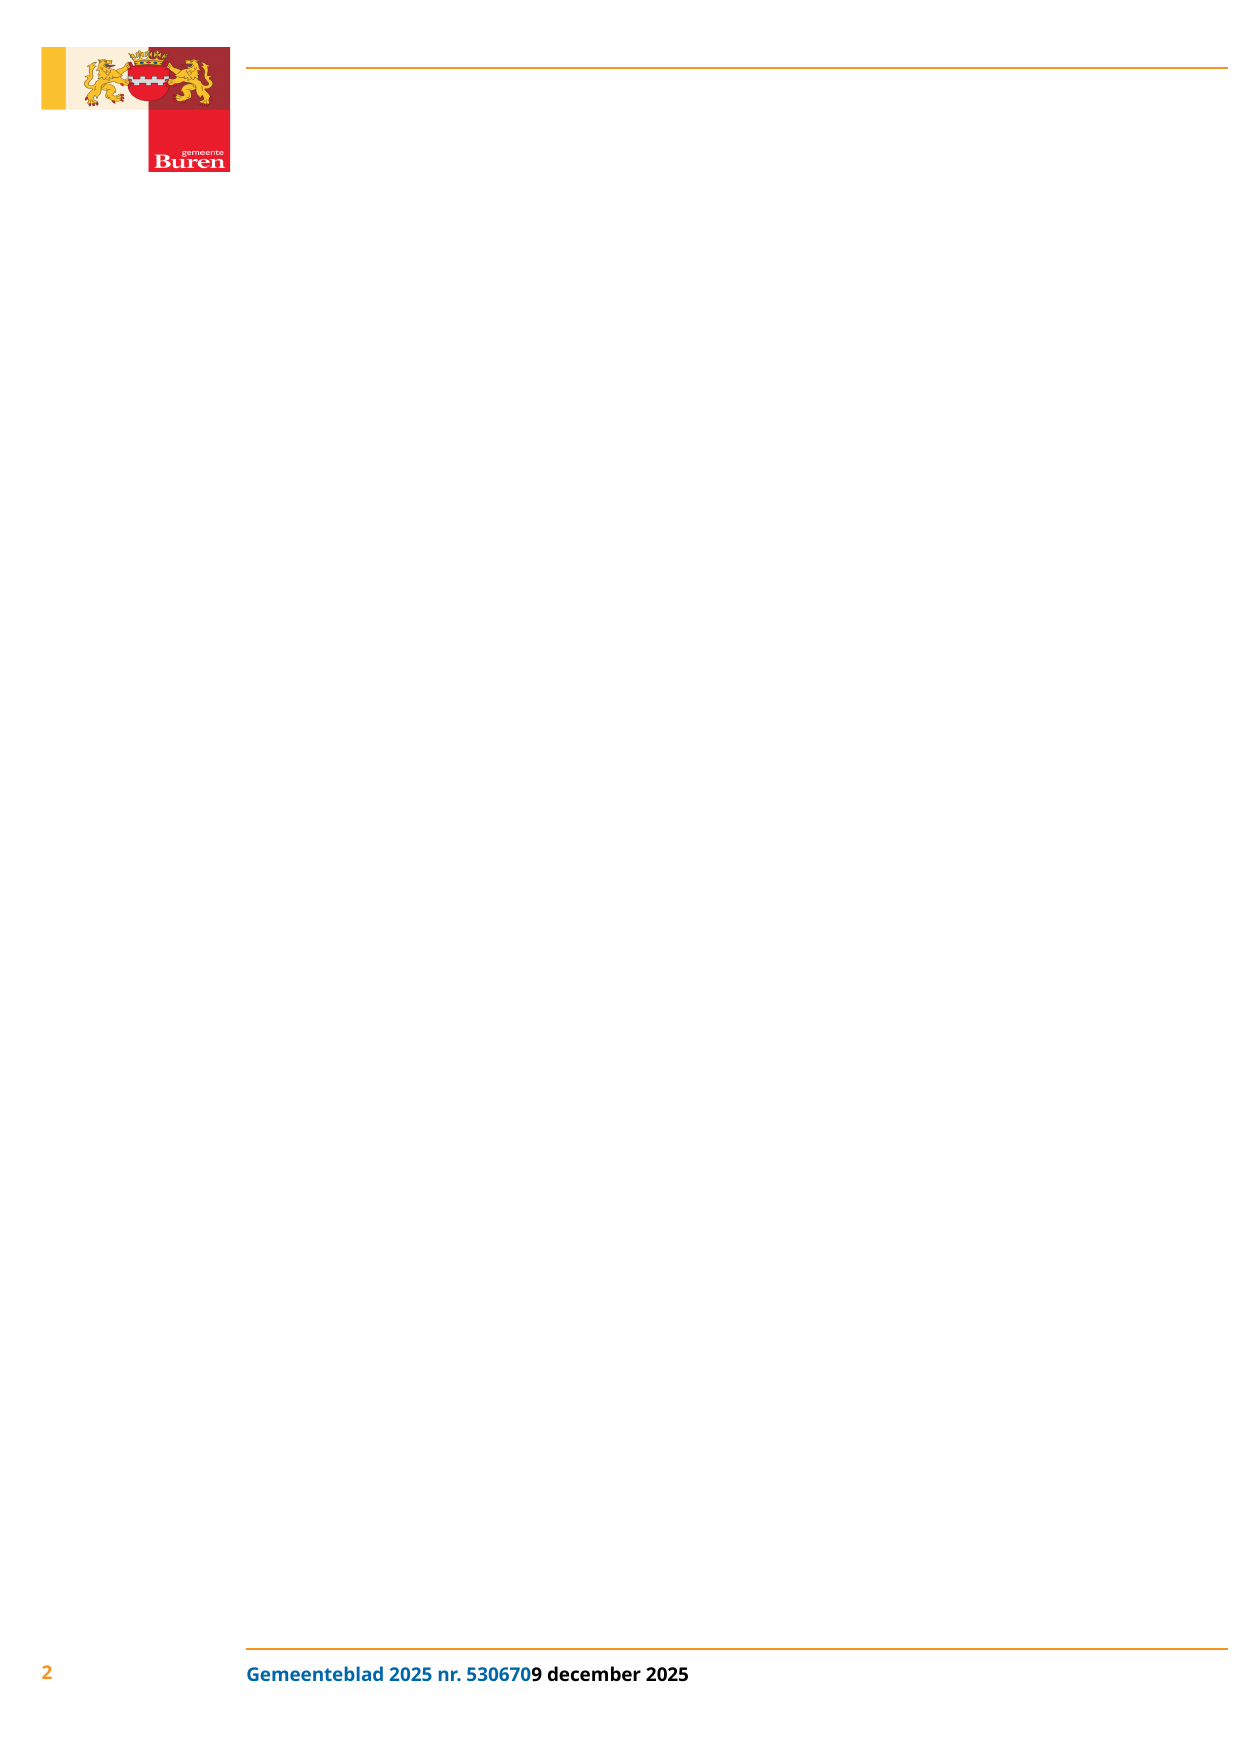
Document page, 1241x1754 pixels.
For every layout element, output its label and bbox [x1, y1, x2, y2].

picture [41, 47, 231, 172]
